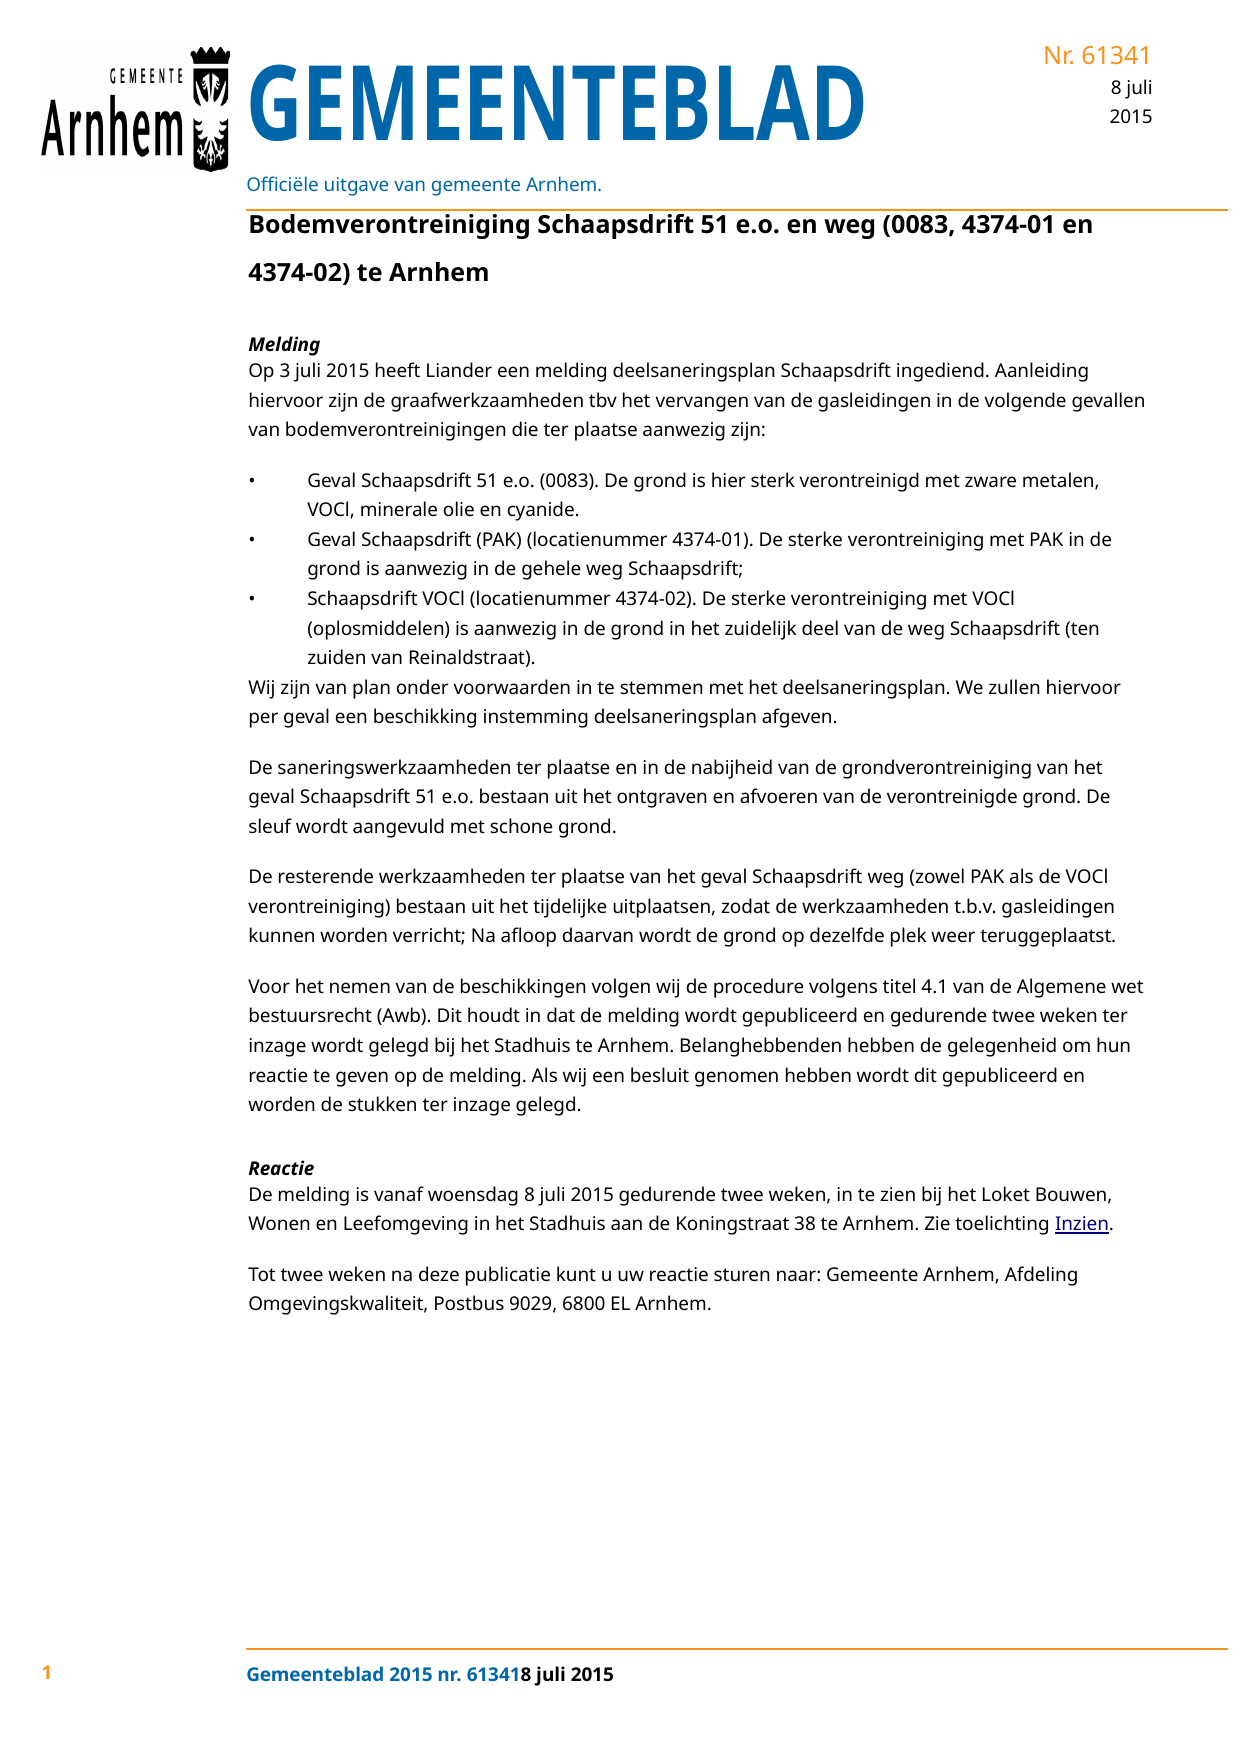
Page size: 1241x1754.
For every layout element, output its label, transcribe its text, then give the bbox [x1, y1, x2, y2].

text De melding is vanaf woensdag 8 juli 2015 gedurende twee weken, in te zien bij het Loket Bouwen, Wonen en Leefomgeving in het Stadhuis aan de Koningstraat 38 te Arnhem. Zie toelichting Inzien. [248, 1181, 1152, 1236]
text Op 3 juli 2015 heeft Liander een melding deelsaneringsplan Schaapsdrift ingediend. Aanleiding hiervoor zijn de graafwerkzaamheden tbv het vervangen van de gasleidingen in de volgende gevallen van bodemverontreinigingen die ter plaatse aanwezig zijn: [248, 357, 1152, 442]
list Schaapsdrift VOCl (locatienummer 4374-02). De sterke verontreiniging met VOCl (oplosmiddelen) is aanwezig in de grond in het zuidelijk deel van de weg Schaapsdrift (ten zuiden van Reinaldstraat). [248, 585, 1152, 670]
text Bodemverontreiniging Schaapsdrift 51 e.o. en weg (0083, 4374-01 en 4374-02) te Arnhem [248, 211, 1152, 288]
text Melding [248, 331, 1152, 357]
list Geval Schaapsdrift 51 e.o. (0083). De grond is hier sterk verontreinigd met zware metalen, VOCl, minerale olie en cyanide. [248, 467, 1152, 522]
list Geval Schaapsdrift (PAK) (locatienummer 4374-01). De sterke verontreiniging met PAK in de grond is aanwezig in de gehele weg Schaapsdrift; [248, 526, 1152, 581]
text De saneringswerkzaamheden ter plaatse en in de nabijheid van de grondverontreiniging van het geval Schaapsdrift 51 e.o. bestaan uit het ontgraven en afvoeren van de verontreinigde grond. De sleuf wordt aangevuld met schone grond. [248, 754, 1152, 839]
text Tot twee weken na deze publicatie kunt u uw reactie sturen naar: Gemeente Arnhem, Afdeling Omgevingskwaliteit, Postbus 9029, 6800 EL Arnhem. [248, 1261, 1152, 1316]
text De resterende werkzaamheden ter plaatse van het geval Schaapsdrift weg (zowel PAK als de VOCl verontreiniging) bestaan uit het tijdelijke uitplaatsen, zodat de werkzaamheden t.b.v. gasleidingen kunnen worden verricht; Na afloop daarvan wordt de grond op dezelfde plek weer teruggeplaatst. [248, 863, 1152, 948]
text Voor het nemen van de beschikkingen volgen wij de procedure volgens titel 4.1 van de Algemene wet bestuursrecht (Awb). Dit houdt in dat de melding wordt gepubliceerd en gedurende twee weken ter inzage wordt gelegd bij het Stadhuis te Arnhem. Belanghebbenden hebben de gelegenheid om hun reactie te geven op de melding. Als wij een besluit genomen hebben wordt dit gepubliceerd en worden de stukken ter inzage gelegd. [248, 973, 1152, 1117]
picture [41, 47, 231, 172]
text Reactie [248, 1155, 1152, 1181]
text Wij zijn van plan onder voorwaarden in te stemmen met het deelsaneringsplan. We zullen hiervoor per geval een beschikking instemming deelsaneringsplan afgeven. [248, 674, 1152, 729]
